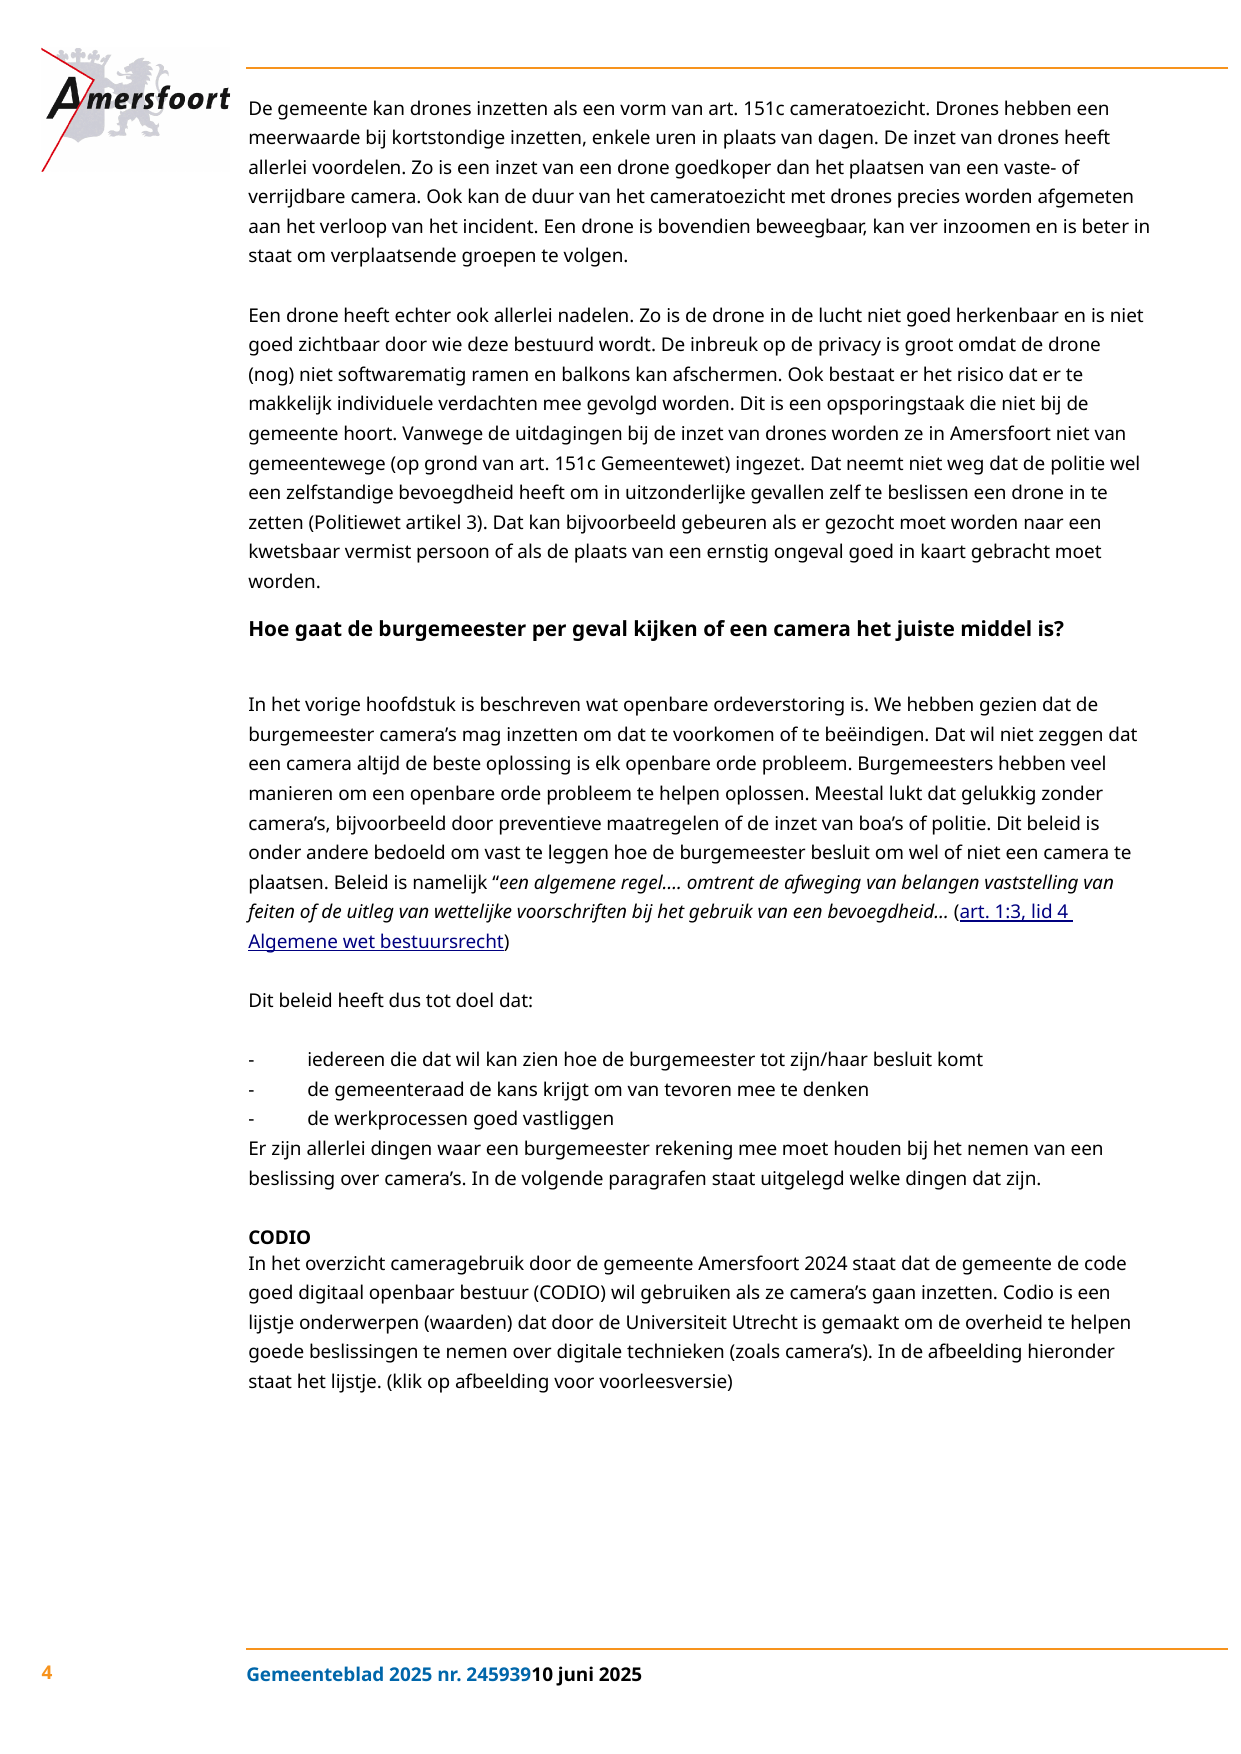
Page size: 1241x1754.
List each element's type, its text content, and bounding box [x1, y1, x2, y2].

text De gemeente kan drones inzetten als een vorm van art. 151c cameratoezicht. Drones hebben een meerwaarde bij kortstondige inzetten, enkele uren in plaats van dagen. De inzet van drones heeft allerlei voordelen. Zo is een inzet van een drone goedkoper dan het plaatsen van een vaste- of verrijdbare camera. Ook kan de duur van het cameratoezicht met drones precies worden afgemeten aan het verloop van het incident. Een drone is bovendien beweegbaar, kan ver inzoomen en is beter in staat om verplaatsende groepen te volgen. [248, 95, 1152, 268]
list de gemeenteraad de kans krijgt om van tevoren mee te denken [248, 1076, 1152, 1102]
text In het overzicht cameragebruik door de gemeente Amersfoort 2024 staat dat de gemeente de code goed digitaal openbaar bestuur (CODIO) wil gebruiken als ze camera’s gaan inzetten. Codio is een lijstje onderwerpen (waarden) dat door de Universiteit Utrecht is gemaakt om de overheid te helpen goede beslissingen te nemen over digitale technieken (zoals camera’s). In de afbeelding hieronder staat het lijstje. (klik op afbeelding voor voorleesversie) [248, 1250, 1152, 1394]
text Dit beleid heeft dus tot doel dat: [248, 987, 1152, 1013]
picture [41, 47, 231, 172]
list de werkprocessen goed vastliggen [248, 1106, 1152, 1131]
text Een drone heeft echter ook allerlei nadelen. Zo is de drone in de lucht niet goed herkenbaar en is niet goed zichtbaar door wie deze bestuurd wordt. De inbreuk op de privacy is groot omdat de drone (nog) niet softwarematig ramen en balkons kan afschermen. Ook bestaat er het risico dat er te makkelijk individuele verdachten mee gevolgd worden. Dit is een opsporingstaak die niet bij de gemeente hoort. Vanwege de uitdagingen bij de inzet van drones worden ze in Amersfoort niet van gemeentewege (op grond van art. 151c Gemeentewet) ingezet. Dat neemt niet weg dat de politie wel een zelfstandige bevoegdheid heeft om in uitzonderlijke gevallen zelf te beslissen een drone in te zetten (Politiewet artikel 3). Dat kan bijvoorbeeld gebeuren als er gezocht moet worden naar een kwetsbaar vermist persoon of als de plaats van een ernstig ongeval goed in kaart gebracht moet worden. [248, 302, 1152, 594]
text Hoe gaat de burgemeester per geval kijken of een camera het juiste middel is? [248, 614, 1152, 642]
text In het vorige hoofdstuk is beschreven wat openbare ordeverstoring is. We hebben gezien dat de burgemeester camera’s mag inzetten om dat te voorkomen of te beëindigen. Dat wil niet zeggen dat een camera altijd de beste oplossing is elk openbare orde probleem. Burgemeesters hebben veel manieren om een openbare orde probleem te helpen oplossen. Meestal lukt dat gelukkig zonder camera’s, bijvoorbeeld door preventieve maatregelen of de inzet van boa’s of politie. Dit beleid is onder andere bedoeld om vast te leggen hoe de burgemeester besluit om wel of niet een camera te plaatsen. Beleid is namelijk “een algemene regel…. omtrent de afweging van belangen vaststelling van feiten of de uitleg van wettelijke voorschriften bij het gebruik van een bevoegdheid… (art. 1:3, lid 4 Algemene wet bestuursrecht) [248, 691, 1152, 954]
list iedereen die dat wil kan zien hoe de burgemeester tot zijn/haar besluit komt [248, 1046, 1152, 1072]
text CODIO [248, 1224, 1152, 1250]
text Er zijn allerlei dingen waar een burgemeester rekening mee moet houden bij het nemen van een beslissing over camera’s. In de volgende paragrafen staat uitgelegd welke dingen dat zijn. [248, 1135, 1152, 1191]
